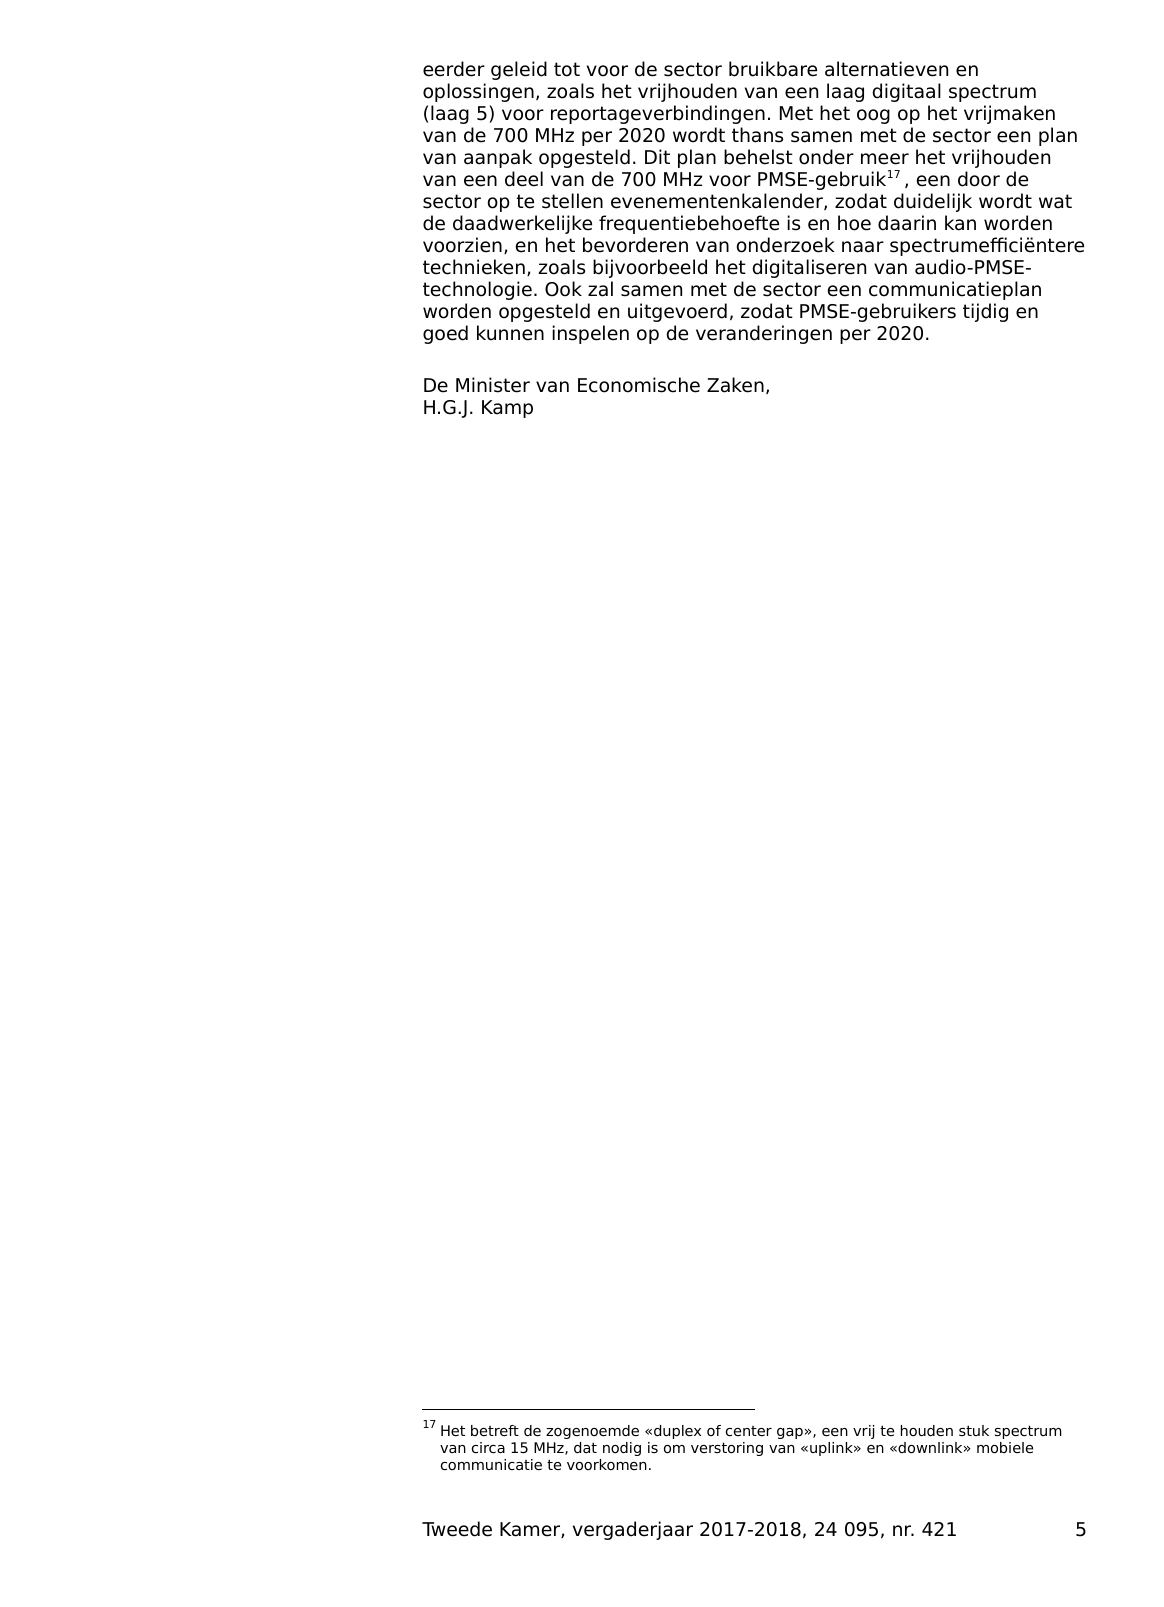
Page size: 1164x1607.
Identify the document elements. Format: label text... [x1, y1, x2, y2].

text De Minister van Economische Zaken, H.G.J. Kamp [422, 375, 1087, 419]
text eerder geleid tot voor de sector bruikbare alternatieven en oplossingen, zoals het vrijhouden van een laag digitaal spectrum (laag 5) voor reportageverbindingen. Met het oog op het vrijmaken van de 700 MHz per 2020 wordt thans samen met de sector een plan van aanpak opgesteld. Dit plan behelst onder meer het vrijhouden van een deel van de 700 MHz voor PMSE-gebruik, een door de sector op te stellen evenementenkalender, zodat duidelijk wordt wat de daadwerkelijke frequentiebehoefte is en hoe daarin kan worden voorzien, en het bevorderen van onderzoek naar spectrumefficiëntere technieken, zoals bijvoorbeeld het digitaliseren van audio-PMSE-technologie. Ook zal samen met de sector een communicatieplan worden opgesteld en uitgevoerd, zodat PMSE-gebruikers tijdig en goed kunnen inspelen op de veranderingen per 2020. [422, 59, 1087, 345]
text Het betreft de zogenoemde «duplex of center gap», een vrij te houden stuk spectrum van circa 15 MHz, dat nodig is om verstoring van «uplink» en «downlink» mobiele communicatie te voorkomen. [422, 1418, 1087, 1474]
